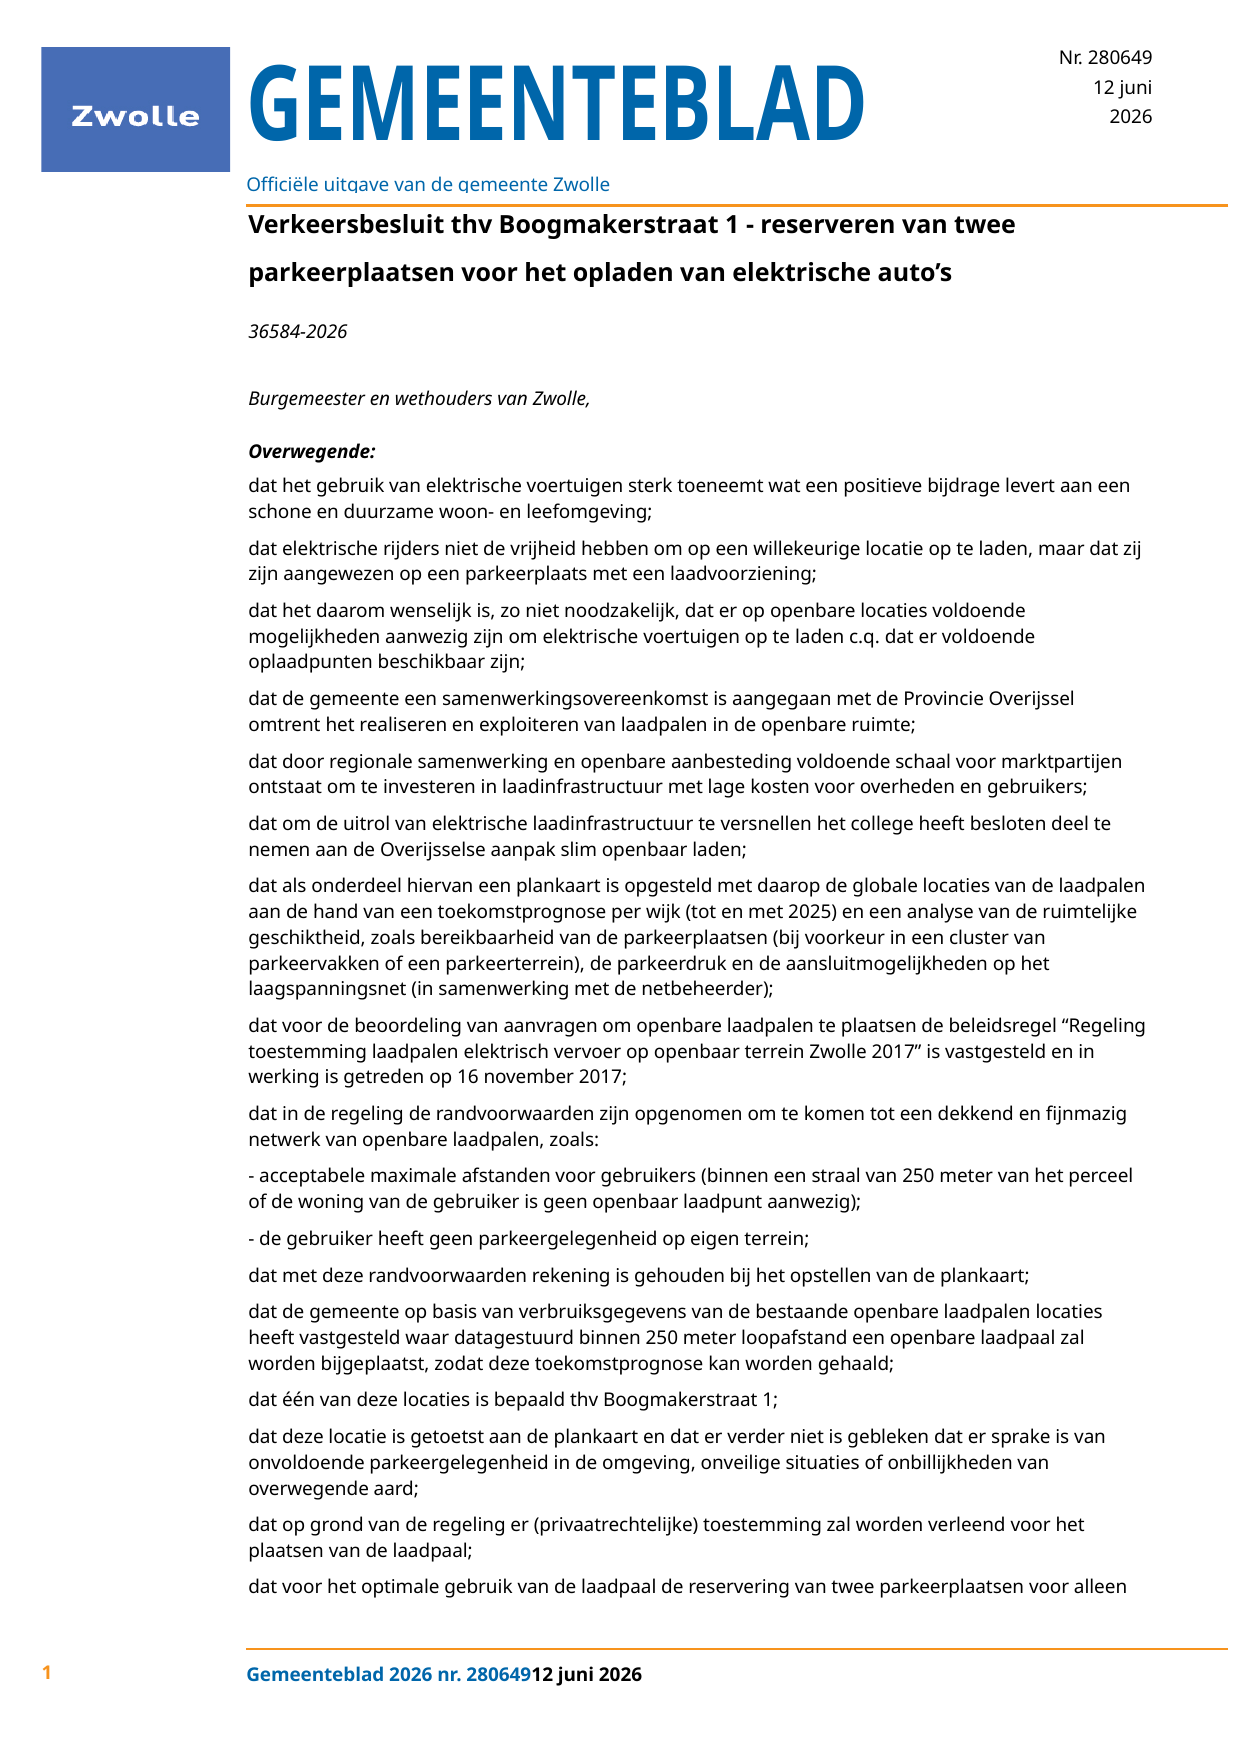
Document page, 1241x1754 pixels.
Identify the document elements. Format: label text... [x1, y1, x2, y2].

text dat elektrische rijders niet de vrijheid hebben om op een willekeurige locatie op te laden, maar dat zij zijn aangewezen op een parkeerplaats met een laadvoorziening; [248, 535, 1152, 586]
text Burgemeester en wethouders van Zwolle, [248, 386, 1152, 411]
picture [41, 47, 231, 172]
text dat deze locatie is getoetst aan de plankaart en dat er verder niet is gebleken dat er sprake is van onvoldoende parkeergelegenheid in de omgeving, onveilige situaties of onbillijkheden van overwegende aard; [248, 1423, 1152, 1500]
text dat met deze randvoorwaarden rekening is gehouden bij het opstellen van de plankaart; [248, 1262, 1152, 1287]
text Verkeersbesluit thv Boogmakerstraat 1 - reserveren van twee parkeerplaatsen voor het opladen van elektrische auto’s [248, 207, 1152, 288]
text - acceptabele maximale afstanden voor gebruikers (binnen een straal van 250 meter van het perceel of de woning van de gebruiker is geen openbaar laadpunt aanwezig); [248, 1163, 1152, 1214]
text dat het gebruik van elektrische voertuigen sterk toeneemt wat een positieve bijdrage levert aan een schone en duurzame woon- en leefomgeving; [248, 472, 1152, 524]
text dat als onderdeel hiervan een plankaart is opgesteld met daarop de globale locaties van de laadpalen aan de hand van een toekomstprognose per wijk (tot en met 2025) en een analyse van de ruimtelijke geschiktheid, zoals bereikbaarheid van de parkeerplaatsen (bij voorkeur in een cluster van parkeervakken of een parkeerterrein), de parkeerdruk en de aansluitmogelijkheden op het laagspanningsnet (in samenwerking met de netbeheerder); [248, 873, 1152, 1001]
text dat voor de beoordeling van aanvragen om openbare laadpalen te plaatsen de beleidsregel “Regeling toestemming laadpalen elektrisch vervoer op openbaar terrein Zwolle 2017” is vastgesteld en in werking is getreden op 16 november 2017; [248, 1012, 1152, 1089]
text - de gebruiker heeft geen parkeergelegenheid op eigen terrein; [248, 1225, 1152, 1251]
text dat de gemeente een samenwerkingsovereenkomst is aangegaan met de Provincie Overijssel omtrent het realiseren en exploiteren van laadpalen in de openbare ruimte; [248, 685, 1152, 737]
text dat in de regeling de randvoorwaarden zijn opgenomen om te komen tot een dekkend en fijnmazig netwerk van openbare laadpalen, zoals: [248, 1100, 1152, 1152]
text dat voor het optimale gebruik van de laadpaal de reservering van twee parkeerplaatsen voor alleen [248, 1574, 1152, 1599]
text dat één van deze locaties is bepaald thv Boogmakerstraat 1; [248, 1387, 1152, 1412]
text dat op grond van de regeling er (privaatrechtelijke) toestemming zal worden verleend voor het plaatsen van de laadpaal; [248, 1511, 1152, 1563]
text dat het daarom wenselijk is, zo niet noodzakelijk, dat er op openbare locaties voldoende mogelijkheden aanwezig zijn om elektrische voertuigen op te laden c.q. dat er voldoende oplaadpunten beschikbaar zijn; [248, 597, 1152, 674]
text 36584-2026 [248, 318, 1152, 344]
text Overwegende: [248, 438, 1152, 464]
text dat door regionale samenwerking en openbare aanbesteding voldoende schaal voor marktpartijen ontstaat om te investeren in laadinfrastructuur met lage kosten voor overheden en gebruikers; [248, 748, 1152, 799]
text dat om de uitrol van elektrische laadinfrastructuur te versnellen het college heeft besloten deel te nemen aan de Overijsselse aanpak slim openbaar laden; [248, 810, 1152, 862]
text dat de gemeente op basis van verbruiksgegevens van de bestaande openbare laadpalen locaties heeft vastgesteld waar datagestuurd binnen 250 meter loopafstand een openbare laadpaal zal worden bijgeplaatst, zodat deze toekomstprognose kan worden gehaald; [248, 1298, 1152, 1376]
